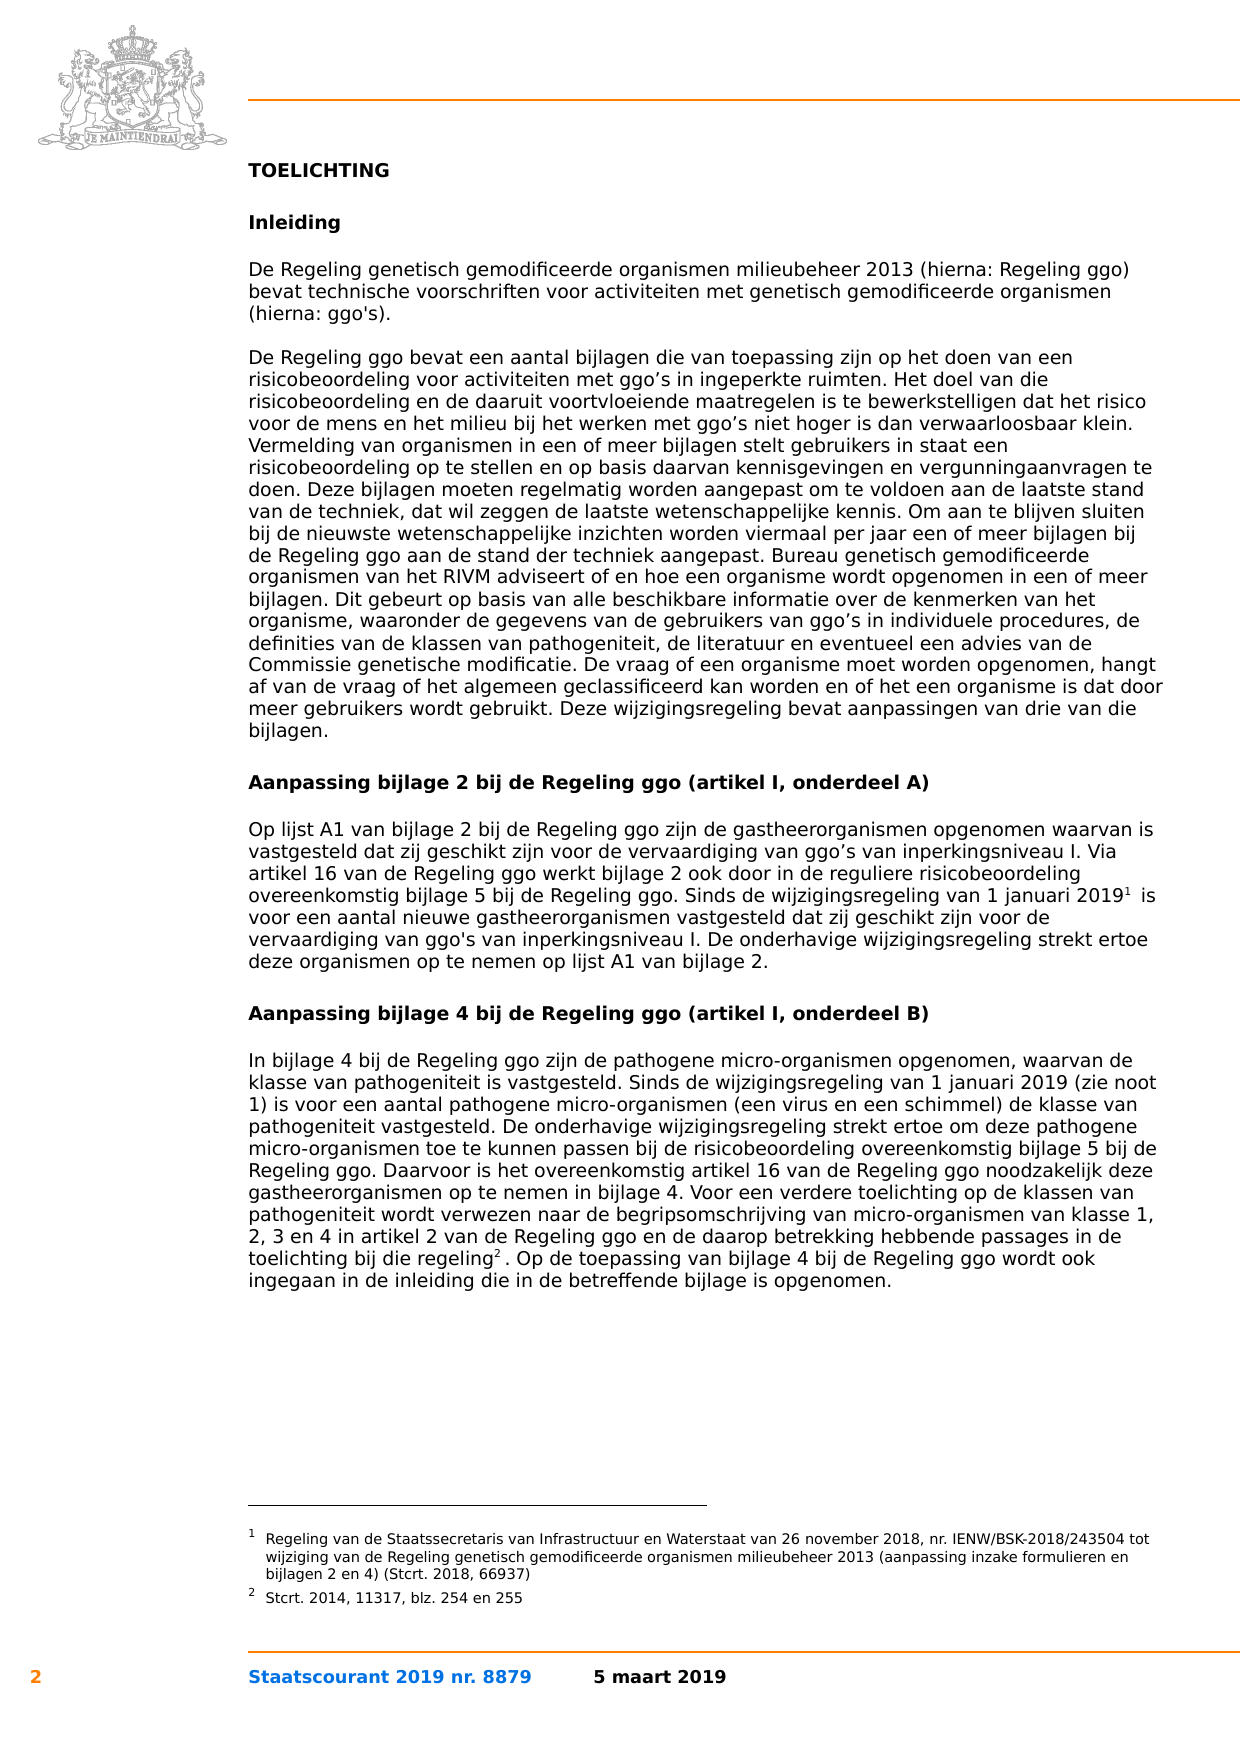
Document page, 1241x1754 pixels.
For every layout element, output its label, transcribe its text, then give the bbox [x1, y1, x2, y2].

subtitle Aanpassing bijlage 4 bij de Regeling ggo (artikel I, onderdeel B) [248, 1003, 1163, 1025]
subtitle Aanpassing bijlage 2 bij de Regeling ggo (artikel I, onderdeel A) [248, 772, 1163, 794]
subtitle Inleiding [248, 212, 1163, 234]
subtitle TOELICHTING [248, 160, 1163, 182]
text Op lijst A1 van bijlage 2 bij de Regeling ggo zijn de gastheerorganismen opgenomen waarvan is vastgesteld dat zij geschikt zijn voor de vervaardiging van ggo’s van inperkingsniveau I. Via artikel 16 van de Regeling ggo werkt bijlage 2 ook door in de reguliere risicobeoordeling overeenkomstig bijlage 5 bij de Regeling ggo. Sinds de wijzigingsregeling van 1 januari 2019 is voor een aantal nieuwe gastheerorganismen vastgesteld dat zij geschikt zijn voor de vervaardiging van ggo's van inperkingsniveau I. De onderhavige wijzigingsregeling strekt ertoe deze organismen op te nemen op lijst A1 van bijlage 2. [248, 819, 1163, 973]
text Regeling van de Staatssecretaris van Infrastructuur en Waterstaat van 26 november 2018, nr. IENW/BSK-2018/243504 tot wijziging van de Regeling genetisch gemodificeerde organismen milieubeheer 2013 (aanpassing inzake formulieren en bijlagen 2 en 4) (Stcrt. 2018, 66937) [248, 1527, 1163, 1583]
picture [38, 25, 227, 150]
text Stcrt. 2014, 11317, blz. 254 en 255 [248, 1586, 1163, 1608]
text De Regeling ggo bevat een aantal bijlagen die van toepassing zijn op het doen van een risicobeoordeling voor activiteiten met ggo’s in ingeperkte ruimten. Het doel van die risicobeoordeling en de daaruit voortvloeiende maatregelen is te bewerkstelligen dat het risico voor de mens en het milieu bij het werken met ggo’s niet hoger is dan verwaarloosbaar klein. Vermelding van organismen in een of meer bijlagen stelt gebruikers in staat een risicobeoordeling op te stellen en op basis daarvan kennisgevingen en vergunningaanvragen te doen. Deze bijlagen moeten regelmatig worden aangepast om te voldoen aan de laatste stand van de techniek, dat wil zeggen de laatste wetenschappelijke kennis. Om aan te blijven sluiten bij de nieuwste wetenschappelijke inzichten worden viermaal per jaar een of meer bijlagen bij de Regeling ggo aan de stand der techniek aangepast. Bureau genetisch gemodificeerde organismen van het RIVM adviseert of en hoe een organisme wordt opgenomen in een of meer bijlagen. Dit gebeurt op basis van alle beschikbare informatie over de kenmerken van het organisme, waaronder de gegevens van de gebruikers van ggo’s in individuele procedures, de definities van de klassen van pathogeniteit, de literatuur en eventueel een advies van de Commissie genetische modificatie. De vraag of een organisme moet worden opgenomen, hangt af van de vraag of het algemeen geclassificeerd kan worden en of het een organisme is dat door meer gebruikers wordt gebruikt. Deze wijzigingsregeling bevat aanpassingen van drie van die bijlagen. [248, 347, 1163, 742]
text De Regeling genetisch gemodificeerde organismen milieubeheer 2013 (hierna: Regeling ggo) bevat technische voorschriften voor activiteiten met genetisch gemodificeerde organismen (hierna: ggo's). [248, 259, 1163, 325]
text In bijlage 4 bij de Regeling ggo zijn de pathogene micro-organismen opgenomen, waarvan de klasse van pathogeniteit is vastgesteld. Sinds de wijzigingsregeling van 1 januari 2019 (zie noot 1) is voor een aantal pathogene micro-organismen (een virus en een schimmel) de klasse van pathogeniteit vastgesteld. De onderhavige wijzigingsregeling strekt ertoe om deze pathogene micro-organismen toe te kunnen passen bij de risicobeoordeling overeenkomstig bijlage 5 bij de Regeling ggo. Daarvoor is het overeenkomstig artikel 16 van de Regeling ggo noodzakelijk deze gastheerorganismen op te nemen in bijlage 4. Voor een verdere toelichting op de klassen van pathogeniteit wordt verwezen naar de begripsomschrijving van micro-organismen van klasse 1, 2, 3 en 4 in artikel 2 van de Regeling ggo en de daarop betrekking hebbende passages in de toelichting bij die regeling. Op de toepassing van bijlage 4 bij de Regeling ggo wordt ook ingegaan in de inleiding die in de betreffende bijlage is opgenomen. [248, 1050, 1163, 1292]
